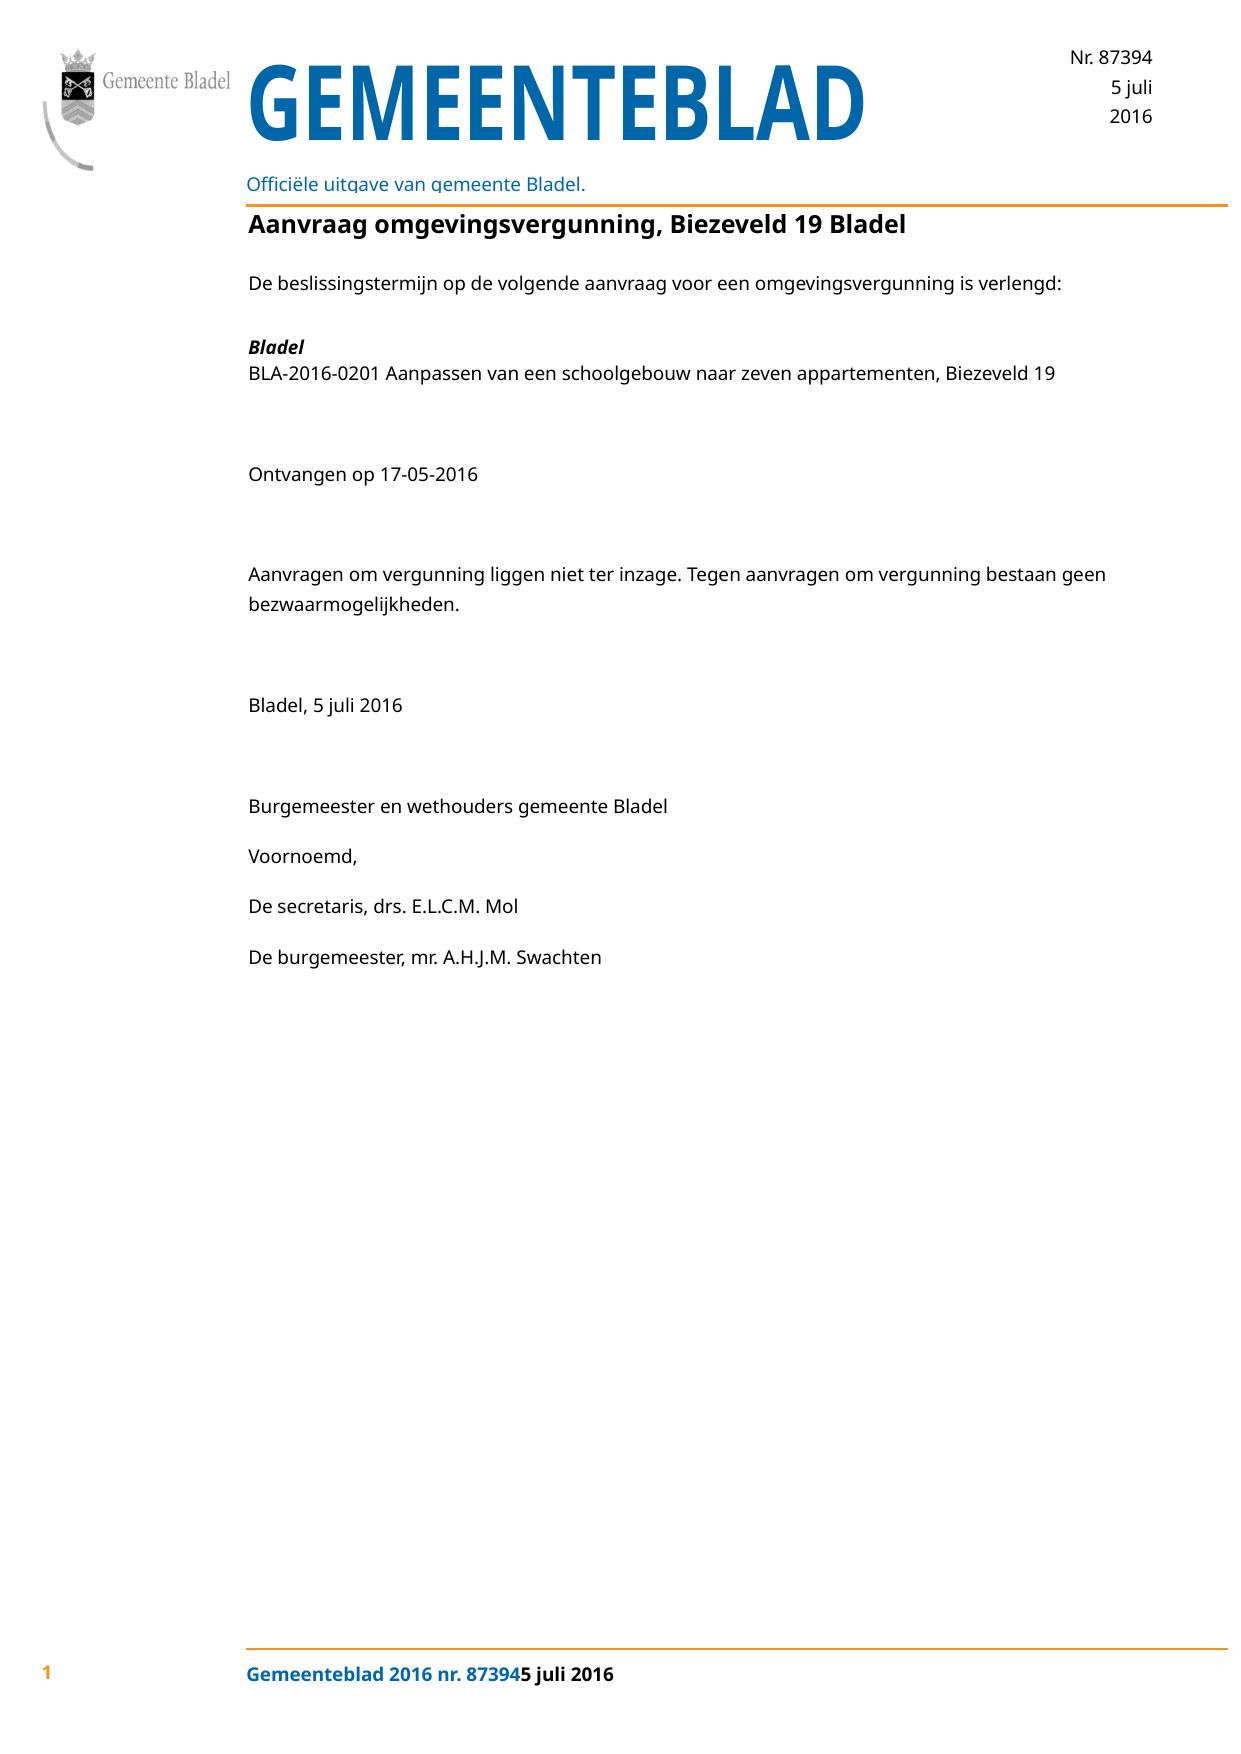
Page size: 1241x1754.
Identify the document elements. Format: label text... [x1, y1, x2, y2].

text Voornoemd, [248, 843, 1152, 869]
picture [41, 47, 231, 172]
text De beslissingstermijn op de volgende aanvraag voor een omgevingsvergunning is verlengd: [248, 270, 1152, 296]
text Bladel [248, 334, 1152, 360]
text De secretaris, drs. E.L.C.M. Mol [248, 894, 1152, 919]
text Burgemeester en wethouders gemeente Bladel [248, 793, 1152, 819]
text Aanvragen om vergunning liggen niet ter inzage. Tegen aanvragen om vergunning bestaan geen bezwaarmogelijkheden. [248, 562, 1152, 617]
text Ontvangen op 17-05-2016 [248, 461, 1152, 487]
text Aanvraag omgevingsvergunning, Biezeveld 19 Bladel [248, 207, 1152, 241]
text BLA-2016-0201 Aanpassen van een schoolgebouw naar zeven appartementen, Biezeveld 19 [248, 360, 1152, 386]
text De burgemeester, mr. A.H.J.M. Swachten [248, 944, 1152, 970]
text Bladel, 5 juli 2016 [248, 692, 1152, 718]
